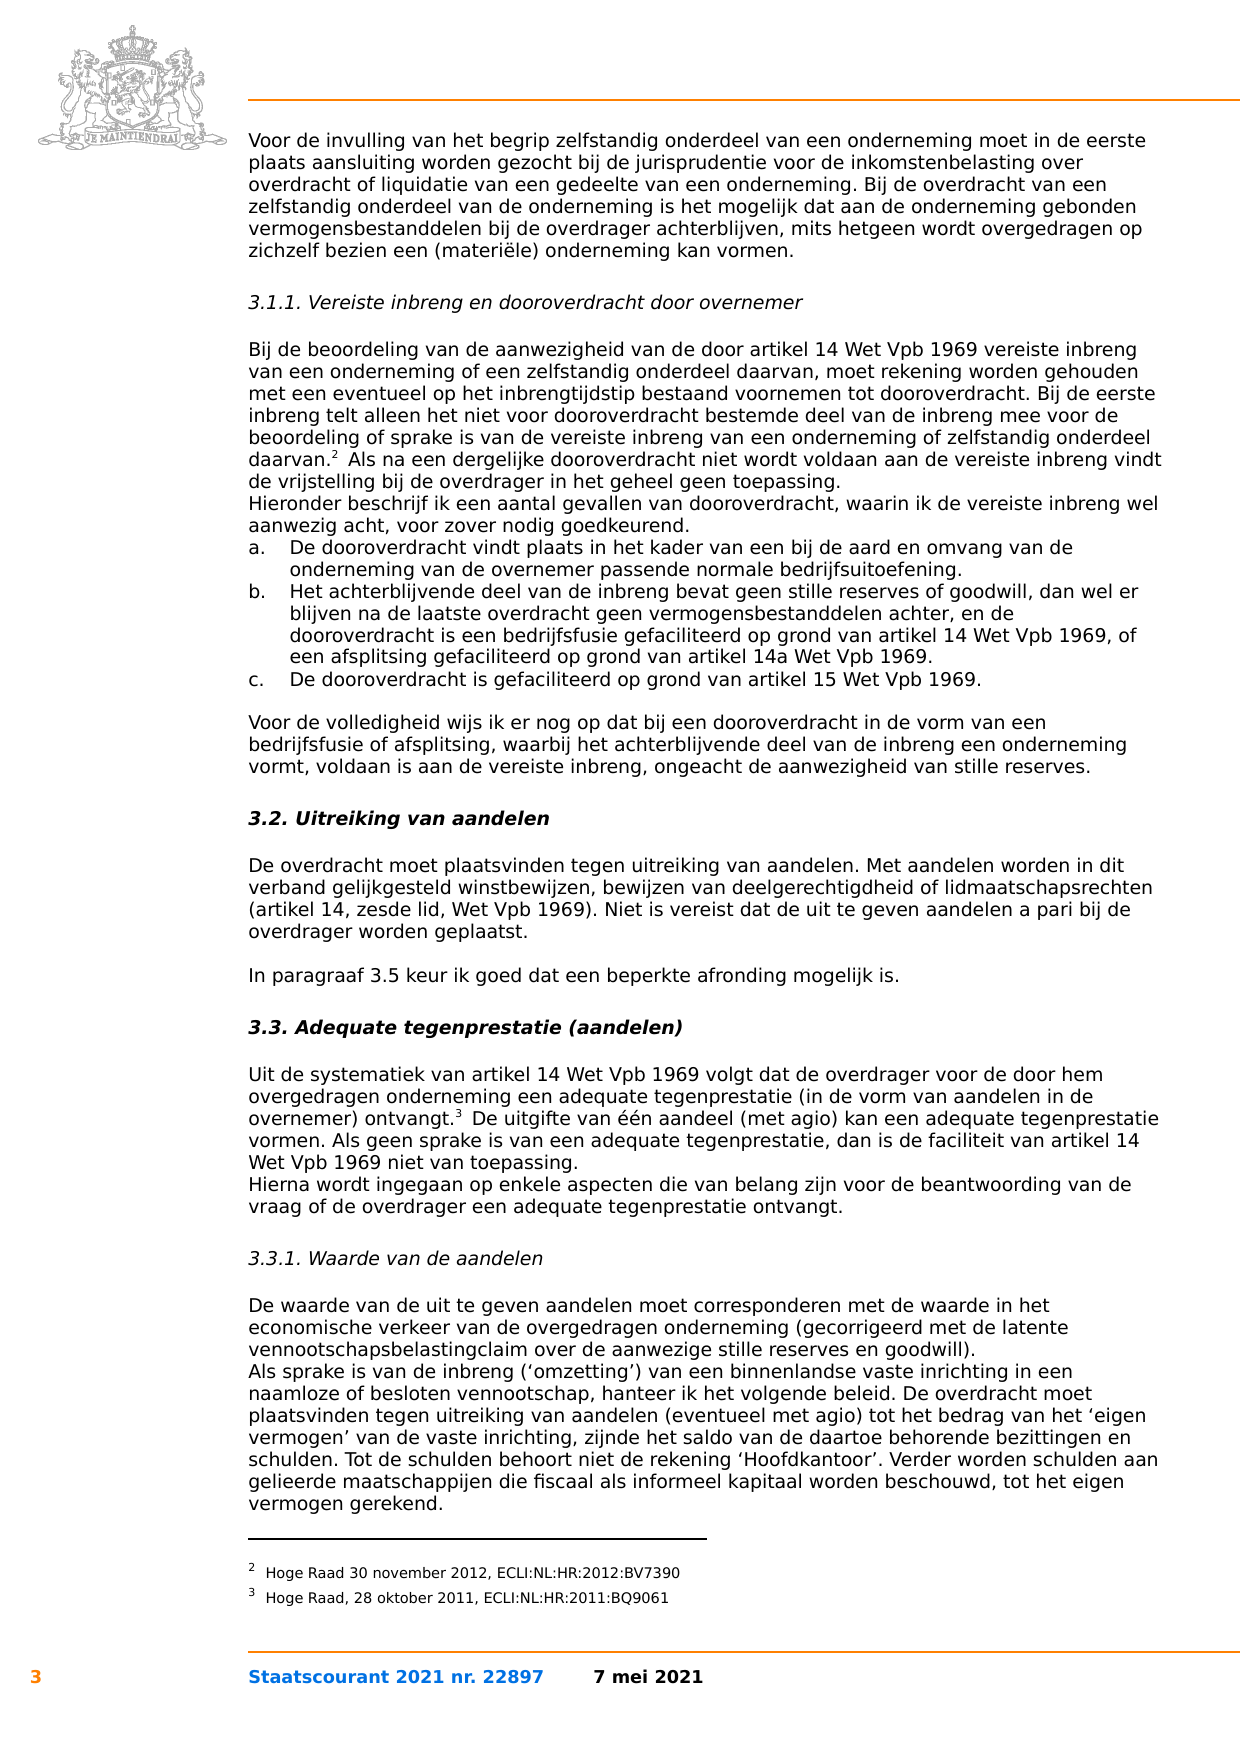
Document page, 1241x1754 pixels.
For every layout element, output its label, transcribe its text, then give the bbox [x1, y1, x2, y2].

text Hoge Raad, 28 oktober 2011, ECLI:NL:HR:2011:BQ9061 [248, 1586, 1163, 1608]
subtitle 3.2. Uitreiking van aandelen [248, 808, 1163, 830]
text a. De dooroverdracht vindt plaats in het kader van een bij de aard en omvang van de onderneming van de overnemer passende normale bedrijfsuitoefening. [248, 537, 1163, 581]
text De overdracht moet plaatsvinden tegen uitreiking van aandelen. Met aandelen worden in dit verband gelijkgesteld winstbewijzen, bewijzen van deelgerechtigdheid of lidmaatschapsrechten (artikel 14, zesde lid, Wet Vpb 1969). Niet is vereist dat de uit te geven aandelen a pari bij de overdrager worden geplaatst. [248, 855, 1163, 943]
text Hoge Raad 30 november 2012, ECLI:NL:HR:2012:BV7390 [248, 1561, 1163, 1583]
text Uit de systematiek van artikel 14 Wet Vpb 1969 volgt dat de overdrager voor de door hem overgedragen onderneming een adequate tegenprestatie (in de vorm van aandelen in de overnemer) ontvangt. De uitgifte van één aandeel (met agio) kan een adequate tegenprestatie vormen. Als geen sprake is van een adequate tegenprestatie, dan is de faciliteit van artikel 14 Wet Vpb 1969 niet van toepassing. [248, 1064, 1163, 1174]
subtitle 3.3. Adequate tegenprestatie (aandelen) [248, 1017, 1163, 1039]
text Bij de beoordeling van de aanwezigheid van de door artikel 14 Wet Vpb 1969 vereiste inbreng van een onderneming of een zelfstandig onderdeel daarvan, moet rekening worden gehouden met een eventueel op het inbrengtijdstip bestaand voornemen tot dooroverdracht. Bij de eerste inbreng telt alleen het niet voor dooroverdracht bestemde deel van de inbreng mee voor de beoordeling of sprake is van de vereiste inbreng van een onderneming of zelfstandig onderdeel daarvan. Als na een dergelijke dooroverdracht niet wordt voldaan aan de vereiste inbreng vindt de vrijstelling bij de overdrager in het geheel geen toepassing. [248, 339, 1163, 493]
text Als sprake is van de inbreng (‘omzetting’) van een binnenlandse vaste inrichting in een naamloze of besloten vennootschap, hanteer ik het volgende beleid. De overdracht moet plaatsvinden tegen uitreiking van aandelen (eventueel met agio) tot het bedrag van het ‘eigen vermogen’ van de vaste inrichting, zijnde het saldo van de daartoe behorende bezittingen en schulden. Tot de schulden behoort niet de rekening ‘Hoofdkantoor’. Verder worden schulden aan gelieerde maatschappijen die fiscaal als informeel kapitaal worden beschouwd, tot het eigen vermogen gerekend. [248, 1361, 1163, 1514]
text In paragraaf 3.5 keur ik goed dat een beperkte afronding mogelijk is. [248, 965, 1163, 987]
subtitle 3.3.1. Waarde van de aandelen [248, 1248, 1163, 1270]
text c. De dooroverdracht is gefaciliteerd op grond van artikel 15 Wet Vpb 1969. [248, 668, 1163, 690]
picture [38, 25, 227, 150]
text Voor de invulling van het begrip zelfstandig onderdeel van een onderneming moet in de eerste plaats aansluiting worden gezocht bij de jurisprudentie voor de inkomstenbelasting over overdracht of liquidatie van een gedeelte van een onderneming. Bij de overdracht van een zelfstandig onderdeel van de onderneming is het mogelijk dat aan de onderneming gebonden vermogensbestanddelen bij de overdrager achterblijven, mits hetgeen wordt overgedragen op zichzelf bezien een (materiële) onderneming kan vormen. [248, 130, 1163, 262]
text Hieronder beschrijf ik een aantal gevallen van dooroverdracht, waarin ik de vereiste inbreng wel aanwezig acht, voor zover nodig goedkeurend. [248, 493, 1163, 537]
subtitle 3.1.1. Vereiste inbreng en dooroverdracht door overnemer [248, 292, 1163, 314]
text b. Het achterblijvende deel van de inbreng bevat geen stille reserves of goodwill, dan wel er blijven na de laatste overdracht geen vermogensbestanddelen achter, en de dooroverdracht is een bedrijfsfusie gefaciliteerd op grond van artikel 14 Wet Vpb 1969, of een afsplitsing gefaciliteerd op grond van artikel 14a Wet Vpb 1969. [248, 581, 1163, 668]
text Voor de volledigheid wijs ik er nog op dat bij een dooroverdracht in de vorm van een bedrijfsfusie of afsplitsing, waarbij het achterblijvende deel van de inbreng een onderneming vormt, voldaan is aan de vereiste inbreng, ongeacht de aanwezigheid van stille reserves. [248, 712, 1163, 778]
text Hierna wordt ingegaan op enkele aspecten die van belang zijn voor de beantwoording van de vraag of de overdrager een adequate tegenprestatie ontvangt. [248, 1174, 1163, 1218]
text De waarde van de uit te geven aandelen moet corresponderen met de waarde in het economische verkeer van de overgedragen onderneming (gecorrigeerd met de latente vennootschapsbelastingclaim over de aanwezige stille reserves en goodwill). [248, 1295, 1163, 1361]
